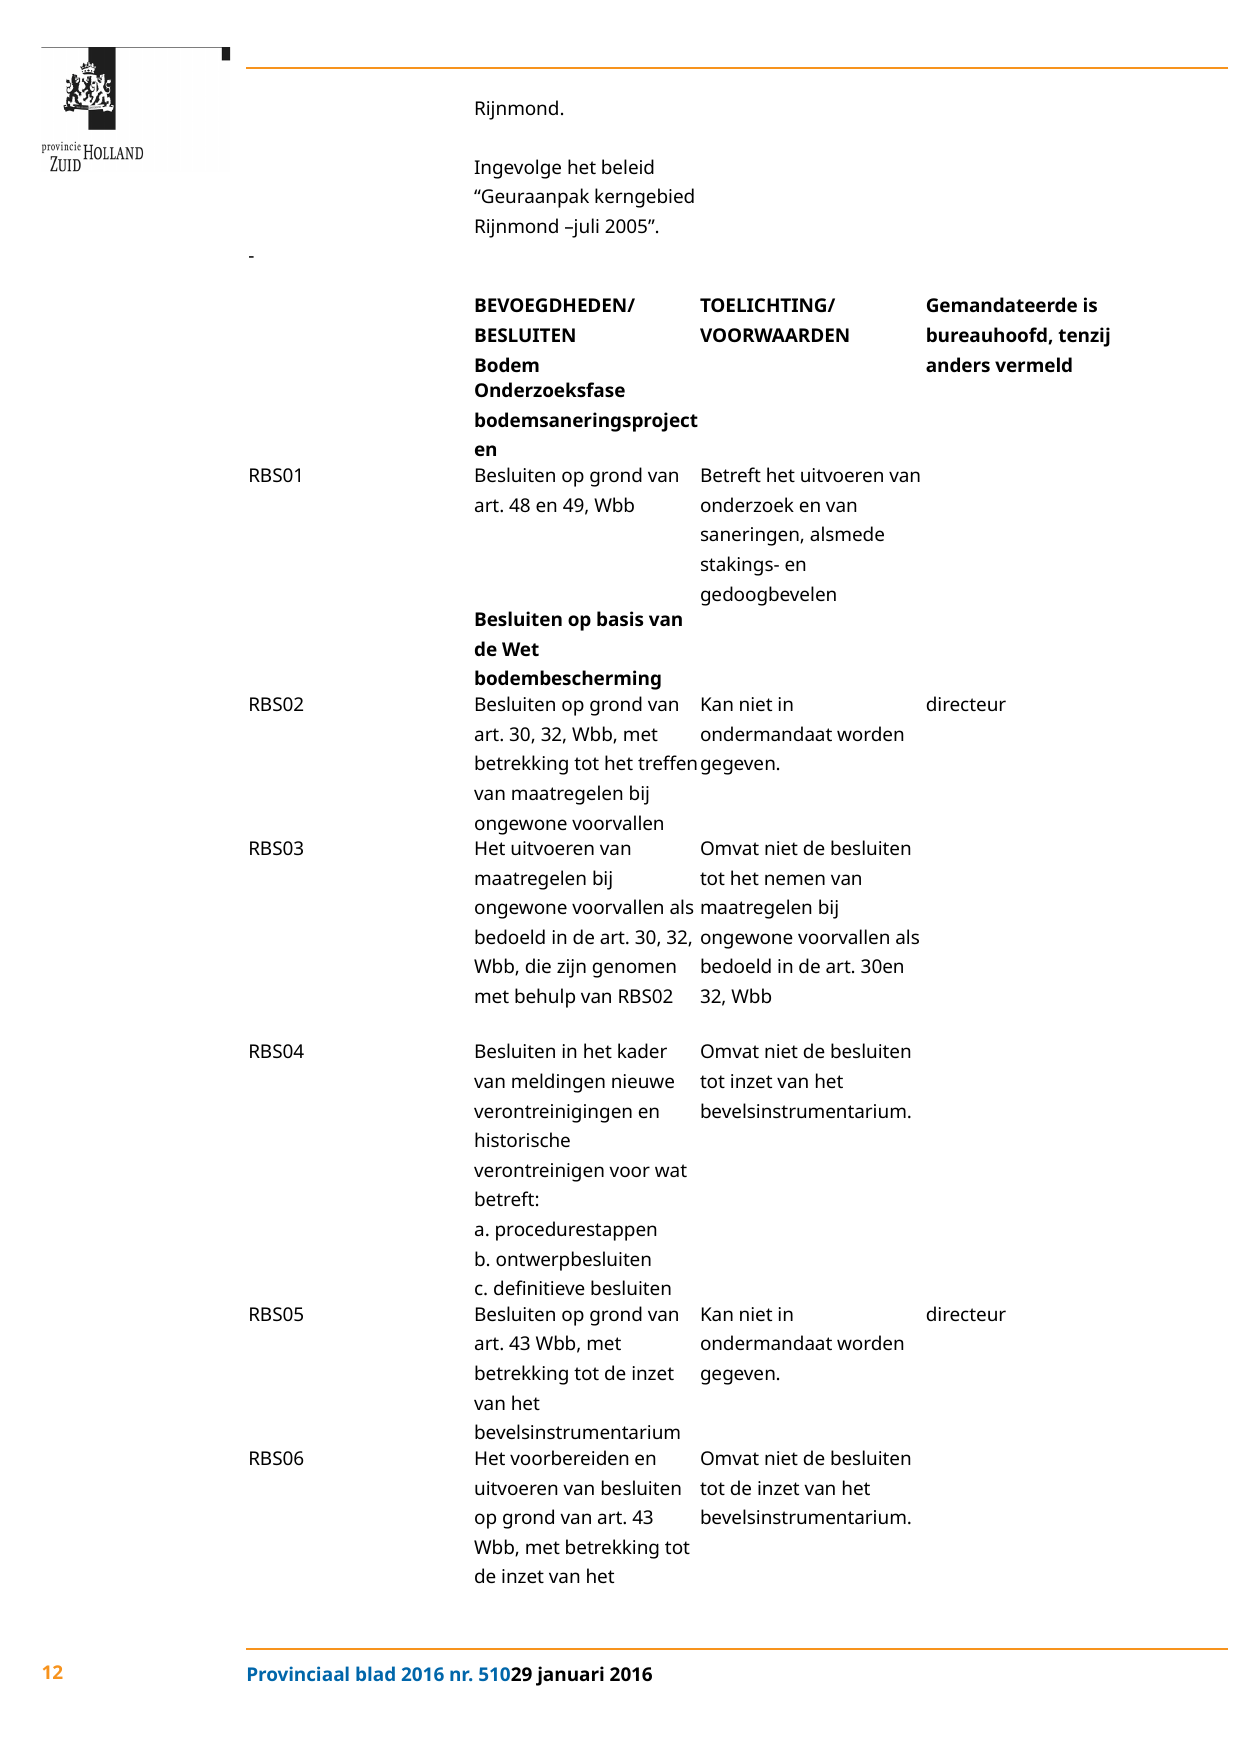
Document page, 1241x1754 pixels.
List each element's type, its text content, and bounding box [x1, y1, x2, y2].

table_cell [248, 606, 474, 691]
table_cell [926, 95, 1152, 239]
picture [41, 47, 231, 172]
table_cell RBS05 [248, 1301, 474, 1445]
text - [248, 242, 1152, 268]
table_cell [926, 606, 1152, 691]
table_cell Besluiten in het kader van meldingen nieuwe verontreinigingen en historische verontreinigen voor wat betreft: a. procedurestappen b. ontwerpbesluiten c. definitieve besluiten [474, 1039, 700, 1301]
table_cell [700, 606, 926, 691]
table_cell directeur [926, 1301, 1152, 1445]
table_cell [926, 378, 1152, 462]
table_cell Kan niet in ondermandaat worden gegeven. [700, 1301, 926, 1445]
table_cell Kan niet in ondermandaat worden gegeven. [700, 691, 926, 835]
table_cell Besluiten op grond van art. 48 en 49, Wbb [474, 463, 700, 606]
table_header TOELICHTING/VOORWAARDEN [700, 293, 926, 377]
table_cell RBS06 [248, 1445, 474, 1589]
table_cell [926, 1039, 1152, 1301]
table_cell Besluiten op grond van art. 30, 32, Wbb, met betrekking tot het treffen van maatregelen bij ongewone voorvallen [474, 691, 700, 835]
table_cell Besluiten op grond van art. 43 Wbb, met betrekking tot de inzet van het bevelsinstrumentarium [474, 1301, 700, 1445]
table_cell [700, 378, 926, 462]
table_header [248, 293, 474, 377]
table_header Gemandateerde is bureauhoofd, tenzij anders vermeld [926, 293, 1152, 377]
table_cell Omvat niet de besluiten tot de inzet van het bevelsinstrumentarium. [700, 1445, 926, 1589]
table_cell RBS03 [248, 835, 474, 1039]
table_cell Rijnmond. Ingevolge het beleid “Geuraanpak kerngebied Rijnmond –juli 2005”. [474, 95, 700, 239]
table_cell Betreft het uitvoeren van onderzoek en van saneringen, alsmede stakings- en gedoogbevelen [700, 463, 926, 606]
table_cell [248, 378, 474, 462]
table_cell RBS01 [248, 463, 474, 606]
table_cell Onderzoeksfase bodemsaneringsprojecten [474, 378, 700, 462]
table_cell Het uitvoeren van maatregelen bij ongewone voorvallen als bedoeld in de art. 30, 32, Wbb, die zijn genomen met behulp van RBS02 [474, 835, 700, 1039]
table_cell Besluiten op basis van de Wet bodembescherming [474, 606, 700, 691]
table_cell [700, 95, 926, 239]
table_cell directeur [926, 691, 1152, 835]
table_cell [926, 835, 1152, 1039]
table_cell [926, 463, 1152, 606]
table_cell RBS04 [248, 1039, 474, 1301]
table_header BEVOEGDHEDEN/BESLUITEN Bodem [474, 293, 700, 377]
table_cell [248, 95, 474, 239]
table_cell [926, 1445, 1152, 1589]
table_cell Het voorbereiden en uitvoeren van besluiten op grond van art. 43 Wbb, met betrekking tot de inzet van het [474, 1445, 700, 1589]
table_cell RBS02 [248, 691, 474, 835]
table_cell Omvat niet de besluiten tot het nemen van maatregelen bij ongewone voorvallen als bedoeld in de art. 30en 32, Wbb [700, 835, 926, 1039]
table_cell Omvat niet de besluiten tot inzet van het bevelsinstrumentarium. [700, 1039, 926, 1301]
